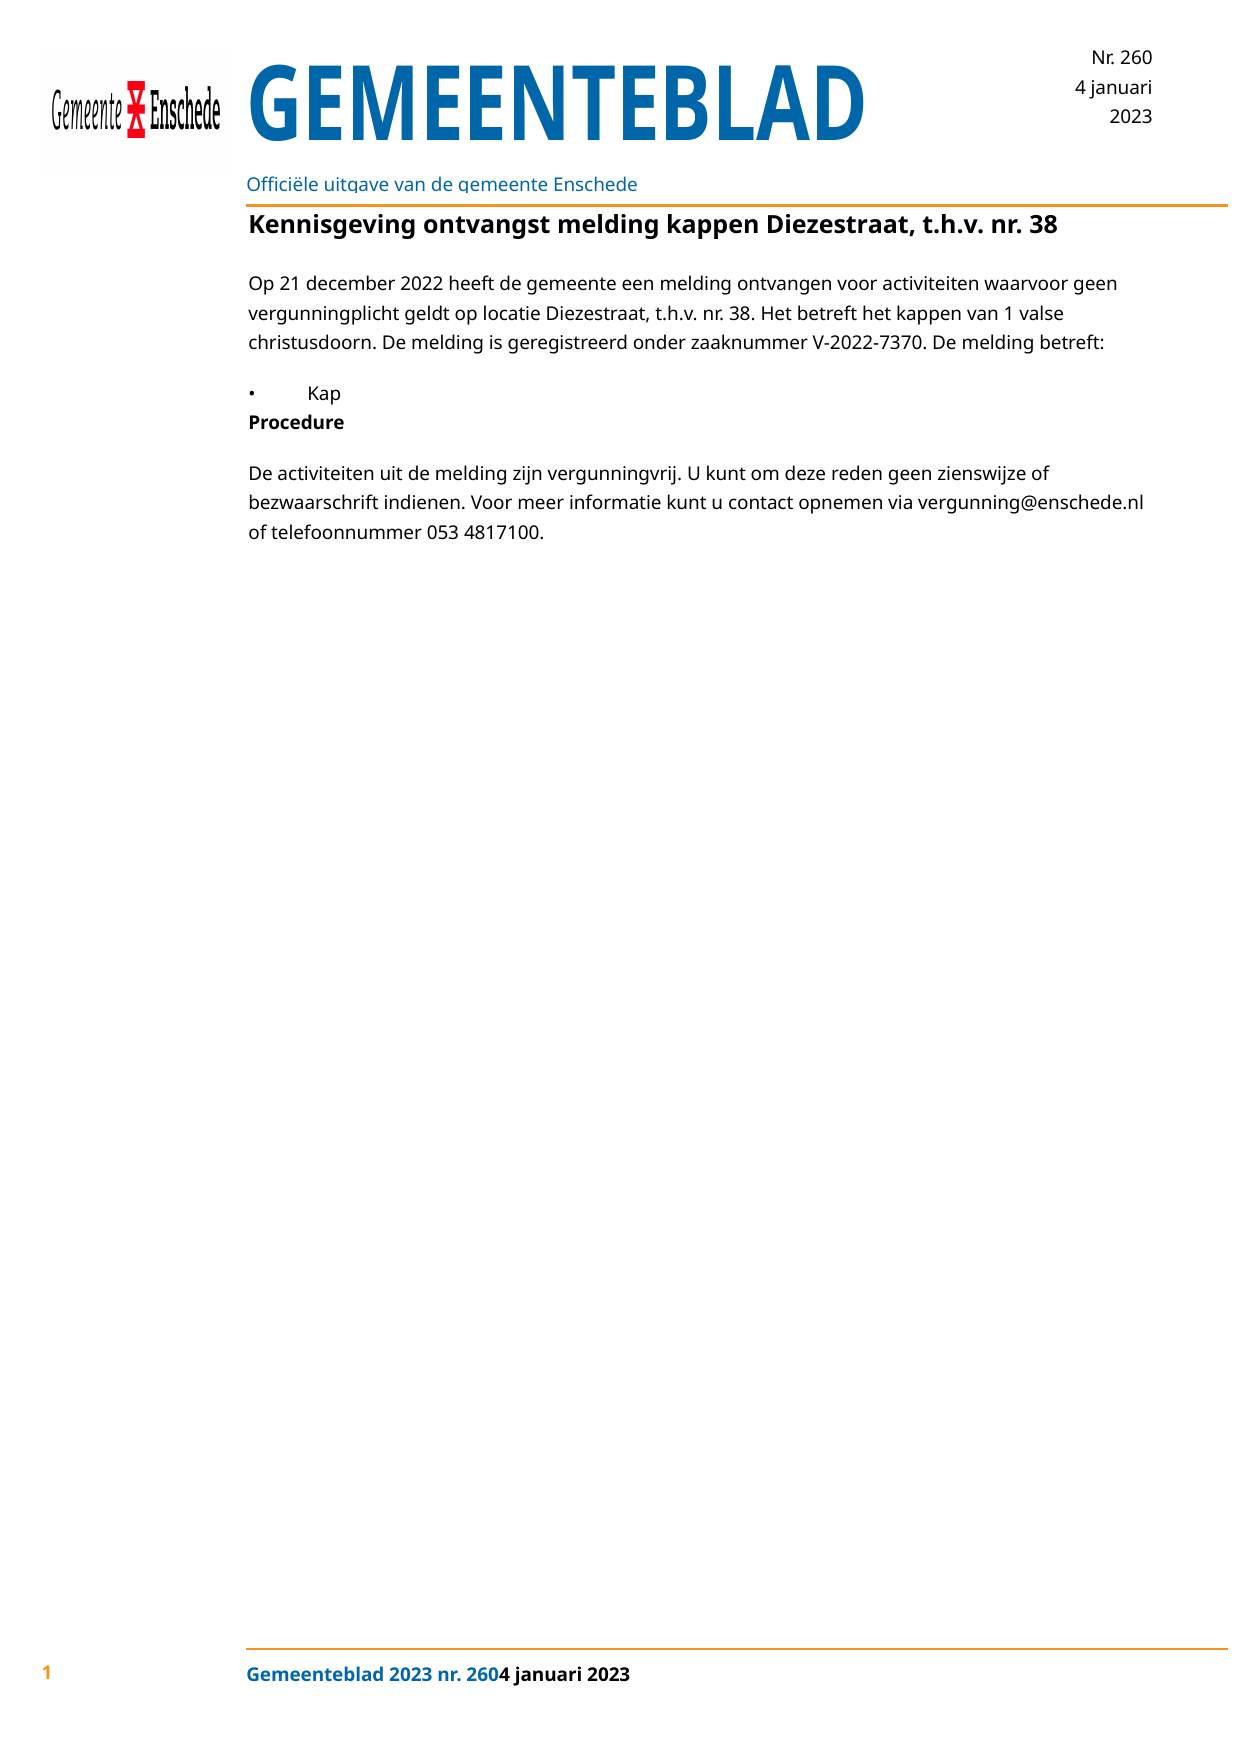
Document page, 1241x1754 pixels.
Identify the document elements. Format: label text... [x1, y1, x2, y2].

text De activiteiten uit de melding zijn vergunningvrij. U kunt om deze reden geen zienswijze of bezwaarschrift indienen. Voor meer informatie kunt u contact opnemen via vergunning@enschede.nl of telefoonnummer 053 4817100. [248, 460, 1152, 545]
text Procedure [248, 409, 1152, 435]
text Kennisgeving ontvangst melding kappen Diezestraat, t.h.v. nr. 38 [248, 207, 1152, 241]
list Kap [248, 380, 1152, 406]
picture [41, 47, 231, 172]
text Op 21 december 2022 heeft de gemeente een melding ontvangen voor activiteiten waarvoor geen vergunningplicht geldt op locatie Diezestraat, t.h.v. nr. 38. Het betreft het kappen van 1 valse christusdoorn. De melding is geregistreerd onder zaaknummer V-2022-7370. De melding betreft: [248, 270, 1152, 355]
